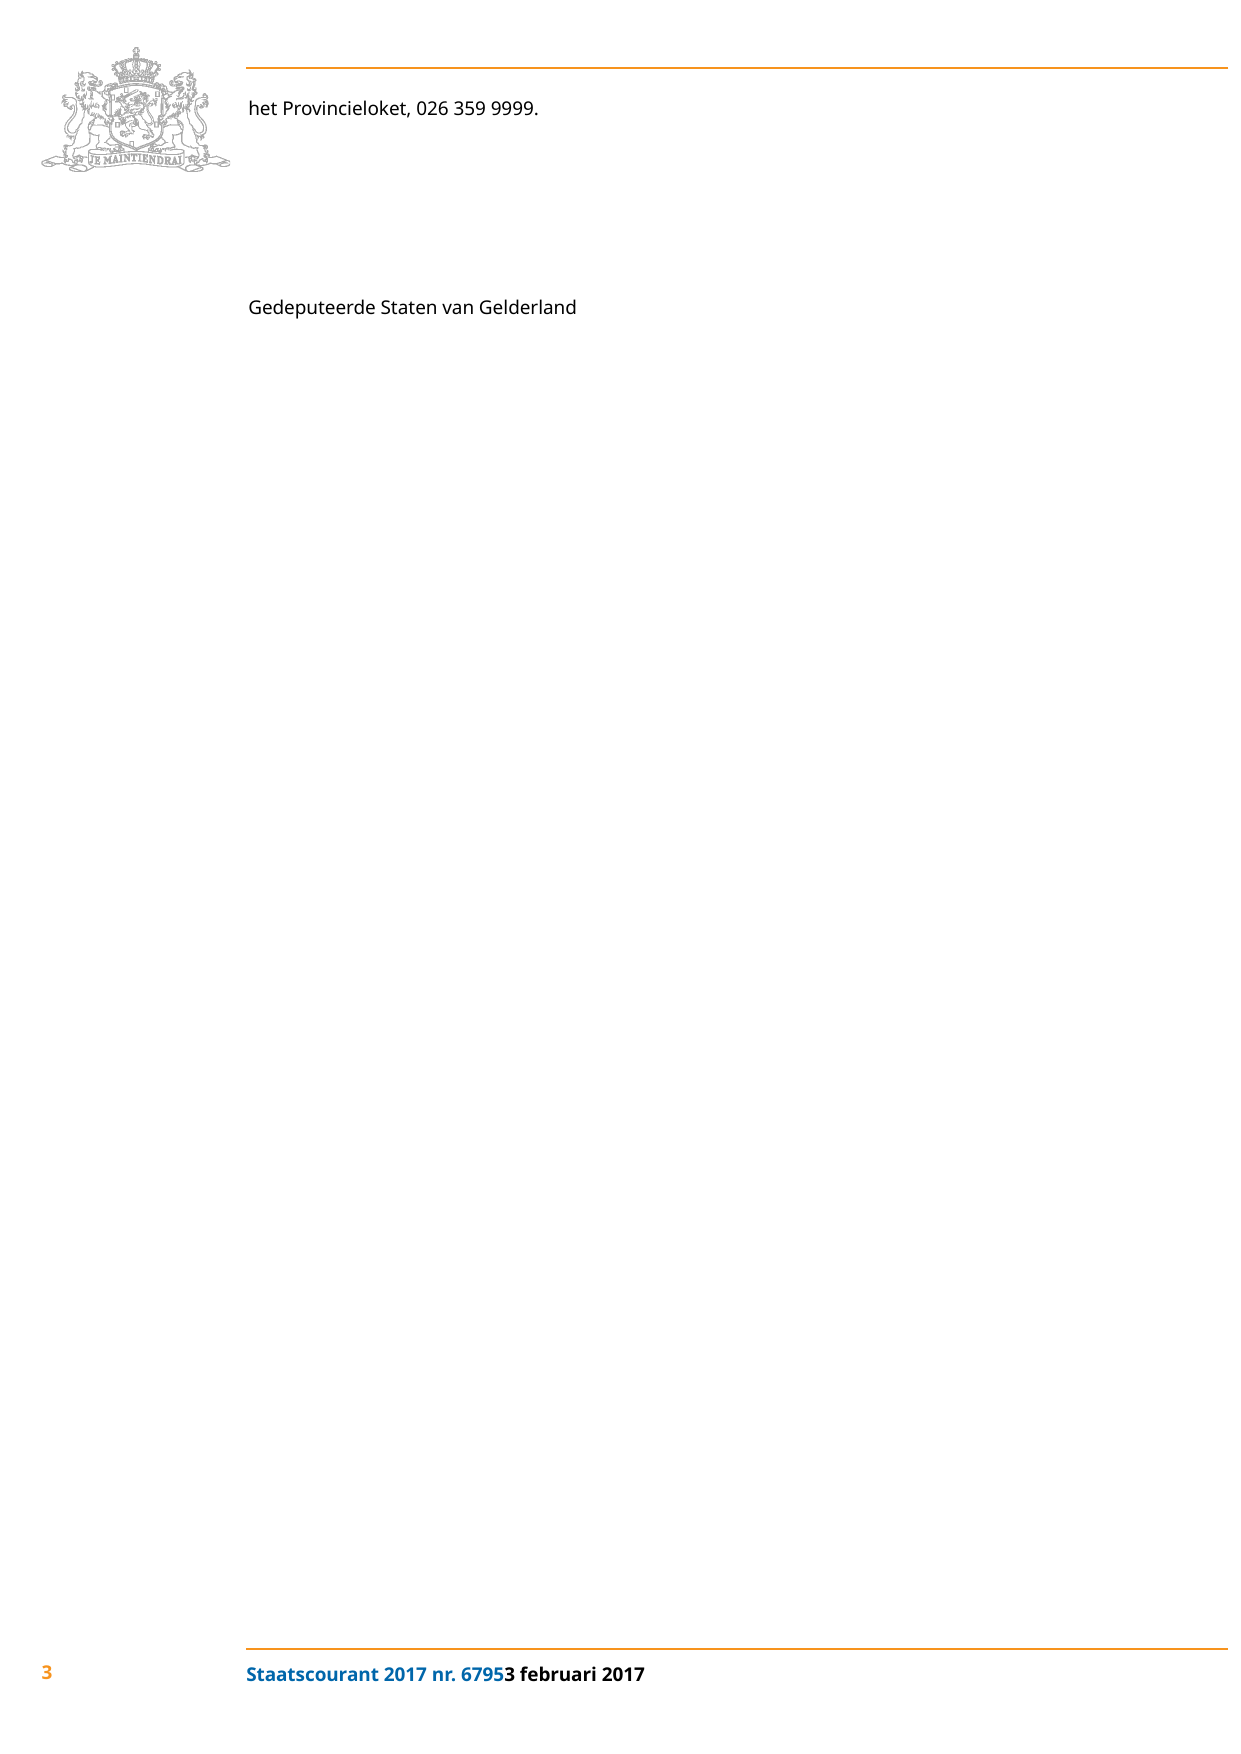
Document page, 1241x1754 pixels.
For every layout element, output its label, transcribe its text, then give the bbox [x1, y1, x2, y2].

text het Provincieloket, 026 359 9999. [248, 95, 1152, 121]
text Gedeputeerde Staten van Gelderland [248, 294, 1152, 319]
picture [41, 47, 231, 172]
